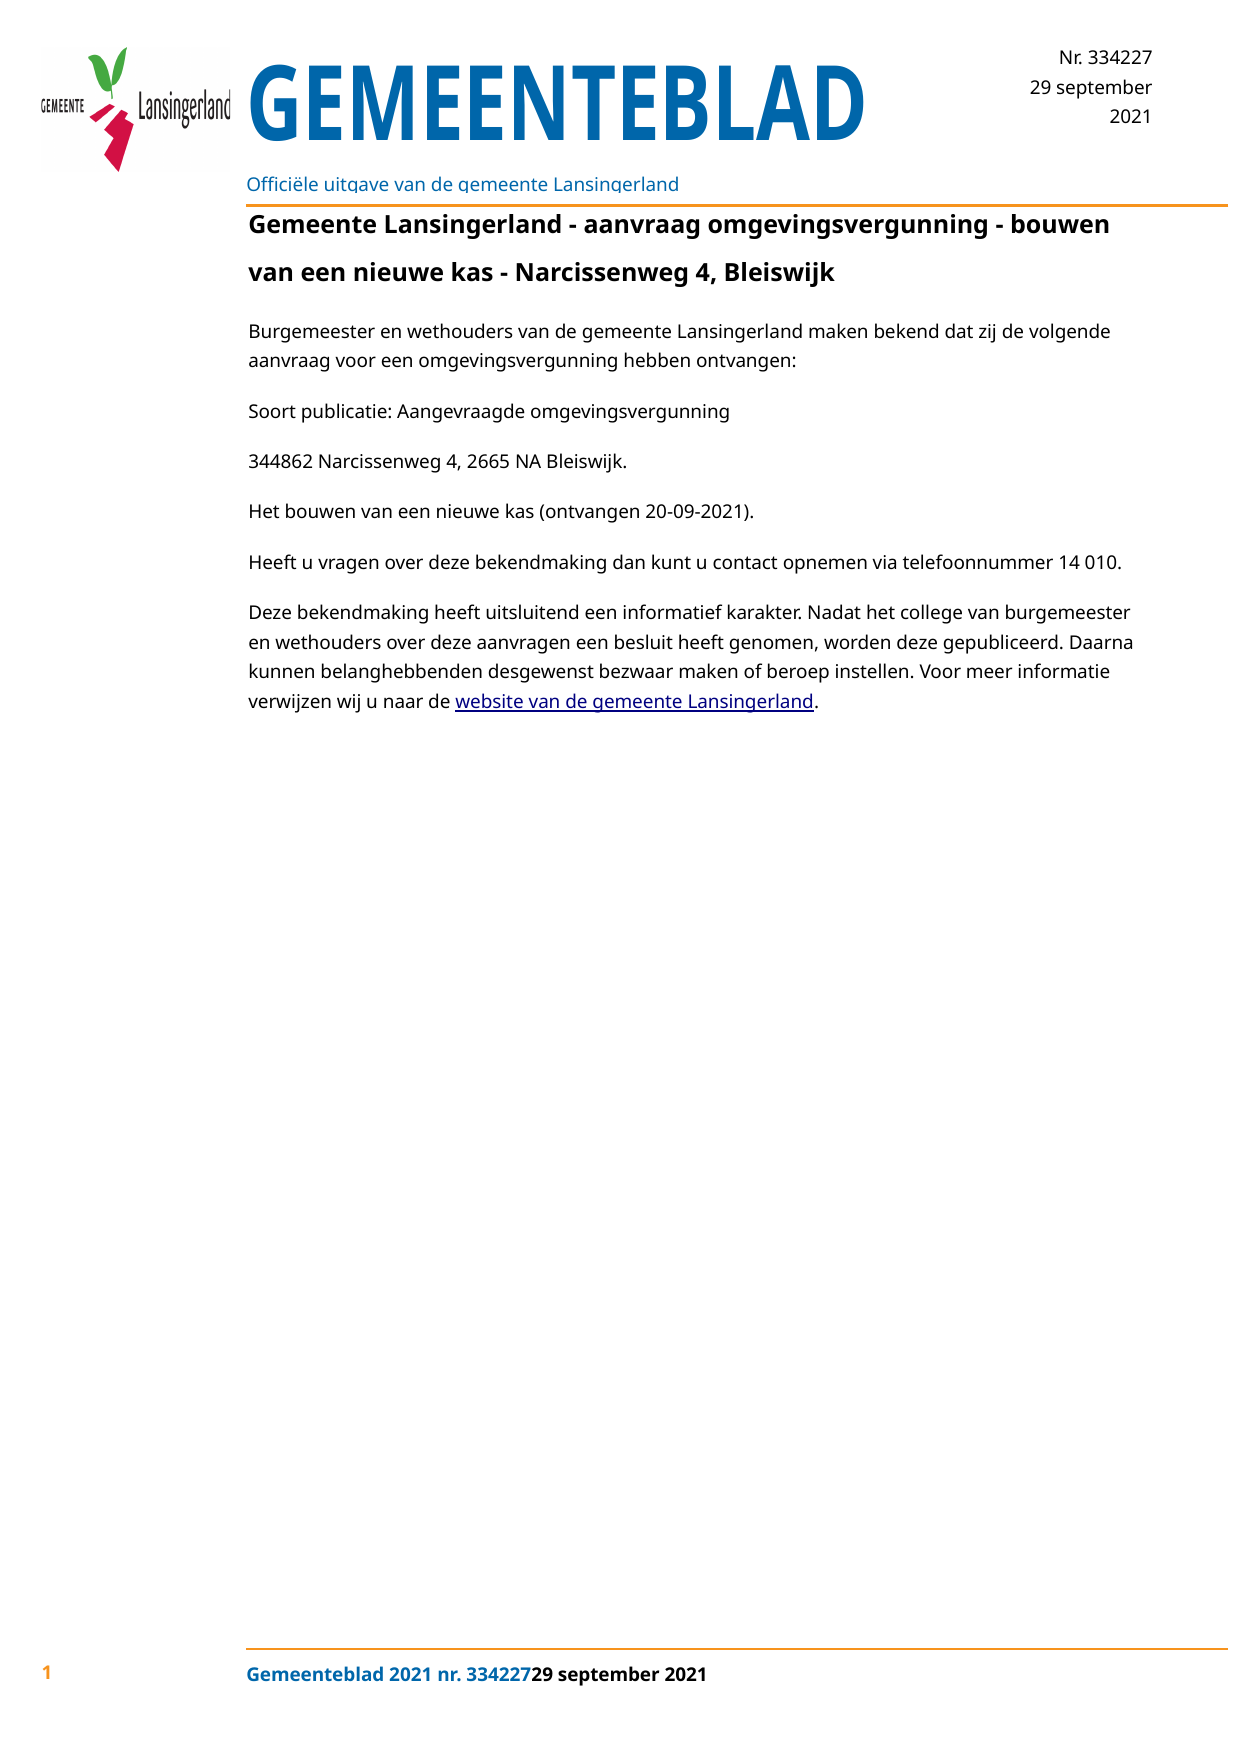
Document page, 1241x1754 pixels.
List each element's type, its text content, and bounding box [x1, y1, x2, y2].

text Burgemeester en wethouders van de gemeente Lansingerland maken bekend dat zij de volgende aanvraag voor een omgevingsvergunning hebben ontvangen: [248, 318, 1152, 373]
text Deze bekendmaking heeft uitsluitend een informatief karakter. Nadat het college van burgemeester en wethouders over deze aanvragen een besluit heeft genomen, worden deze gepubliceerd. Daarna kunnen belanghebbenden desgewenst bezwaar maken of beroep instellen. Voor meer informatie verwijzen wij u naar de website van de gemeente Lansingerland. [248, 599, 1152, 714]
text Het bouwen van een nieuwe kas (ontvangen 20-09-2021). [248, 499, 1152, 524]
picture [41, 47, 231, 172]
text Heeft u vragen over deze bekendmaking dan kunt u contact opnemen via telefoonnummer 14 010. [248, 549, 1152, 575]
text 344862 Narcissenweg 4, 2665 NA Bleiswijk. [248, 448, 1152, 474]
text Soort publicatie: Aangevraagde omgevingsvergunning [248, 398, 1152, 424]
text Gemeente Lansingerland - aanvraag omgevingsvergunning - bouwen van een nieuwe kas - Narcissenweg 4, Bleiswijk [248, 207, 1152, 288]
